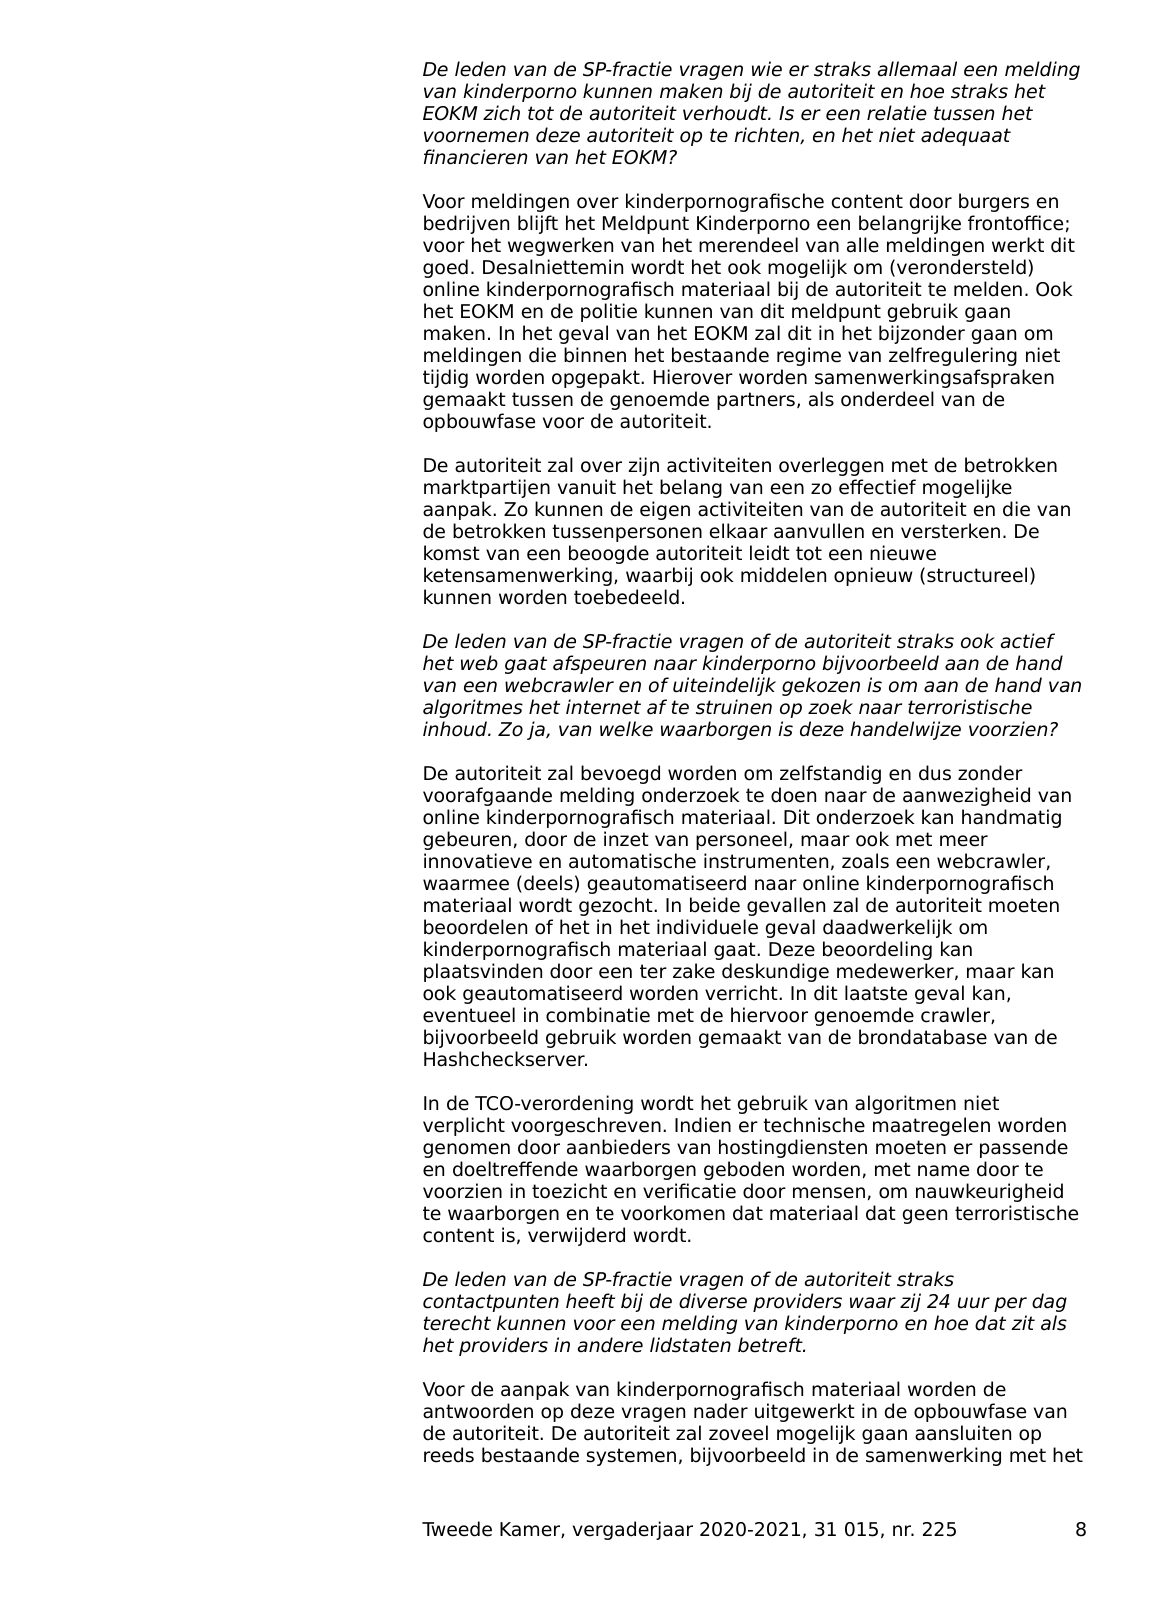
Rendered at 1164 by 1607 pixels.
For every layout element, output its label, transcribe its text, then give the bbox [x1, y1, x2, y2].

text Voor meldingen over kinderpornografische content door burgers en bedrijven blijft het Meldpunt Kinderporno een belangrijke frontoffice; voor het wegwerken van het merendeel van alle meldingen werkt dit goed. Desalniettemin wordt het ook mogelijk om (verondersteld) online kinderpornografisch materiaal bij de autoriteit te melden. Ook het EOKM en de politie kunnen van dit meldpunt gebruik gaan maken. In het geval van het EOKM zal dit in het bijzonder gaan om meldingen die binnen het bestaande regime van zelfregulering niet tijdig worden opgepakt. Hierover worden samenwerkingsafspraken gemaakt tussen de genoemde partners, als onderdeel van de opbouwfase voor de autoriteit. [422, 191, 1087, 433]
text De leden van de SP-fractie vragen of de autoriteit straks contactpunten heeft bij de diverse providers waar zij 24 uur per dag terecht kunnen voor een melding van kinderporno en hoe dat zit als het providers in andere lidstaten betreft. [422, 1269, 1087, 1357]
text De autoriteit zal over zijn activiteiten overleggen met de betrokken marktpartijen vanuit het belang van een zo effectief mogelijke aanpak. Zo kunnen de eigen activiteiten van de autoriteit en die van de betrokken tussenpersonen elkaar aanvullen en versterken. De komst van een beoogde autoriteit leidt tot een nieuwe ketensamenwerking, waarbij ook middelen opnieuw (structureel) kunnen worden toebedeeld. [422, 455, 1087, 609]
text De leden van de SP-fractie vragen of de autoriteit straks ook actief het web gaat afspeuren naar kinderporno bijvoorbeeld aan de hand van een webcrawler en of uiteindelijk gekozen is om aan de hand van algoritmes het internet af te struinen op zoek naar terroristische inhoud. Zo ja, van welke waarborgen is deze handelwijze voorzien? [422, 631, 1087, 741]
text De autoriteit zal bevoegd worden om zelfstandig en dus zonder voorafgaande melding onderzoek te doen naar de aanwezigheid van online kinderpornografisch materiaal. Dit onderzoek kan handmatig gebeuren, door de inzet van personeel, maar ook met meer innovatieve en automatische instrumenten, zoals een webcrawler, waarmee (deels) geautomatiseerd naar online kinderpornografisch materiaal wordt gezocht. In beide gevallen zal de autoriteit moeten beoordelen of het in het individuele geval daadwerkelijk om kinderpornografisch materiaal gaat. Deze beoordeling kan plaatsvinden door een ter zake deskundige medewerker, maar kan ook geautomatiseerd worden verricht. In dit laatste geval kan, eventueel in combinatie met de hiervoor genoemde crawler, bijvoorbeeld gebruik worden gemaakt van de brondatabase van de Hashcheckserver. [422, 763, 1087, 1071]
text In de TCO-verordening wordt het gebruik van algoritmen niet verplicht voorgeschreven. Indien er technische maatregelen worden genomen door aanbieders van hostingdiensten moeten er passende en doeltreffende waarborgen geboden worden, met name door te voorzien in toezicht en verificatie door mensen, om nauwkeurigheid te waarborgen en te voorkomen dat materiaal dat geen terroristische content is, verwijderd wordt. [422, 1093, 1087, 1247]
text De leden van de SP-fractie vragen wie er straks allemaal een melding van kinderporno kunnen maken bij de autoriteit en hoe straks het EOKM zich tot de autoriteit verhoudt. Is er een relatie tussen het voornemen deze autoriteit op te richten, en het niet adequaat financieren van het EOKM? [422, 59, 1087, 169]
text Voor de aanpak van kinderpornografisch materiaal worden de antwoorden op deze vragen nader uitgewerkt in de opbouwfase van de autoriteit. De autoriteit zal zoveel mogelijk gaan aansluiten op reeds bestaande systemen, bijvoorbeeld in de samenwerking met het [422, 1379, 1087, 1467]
